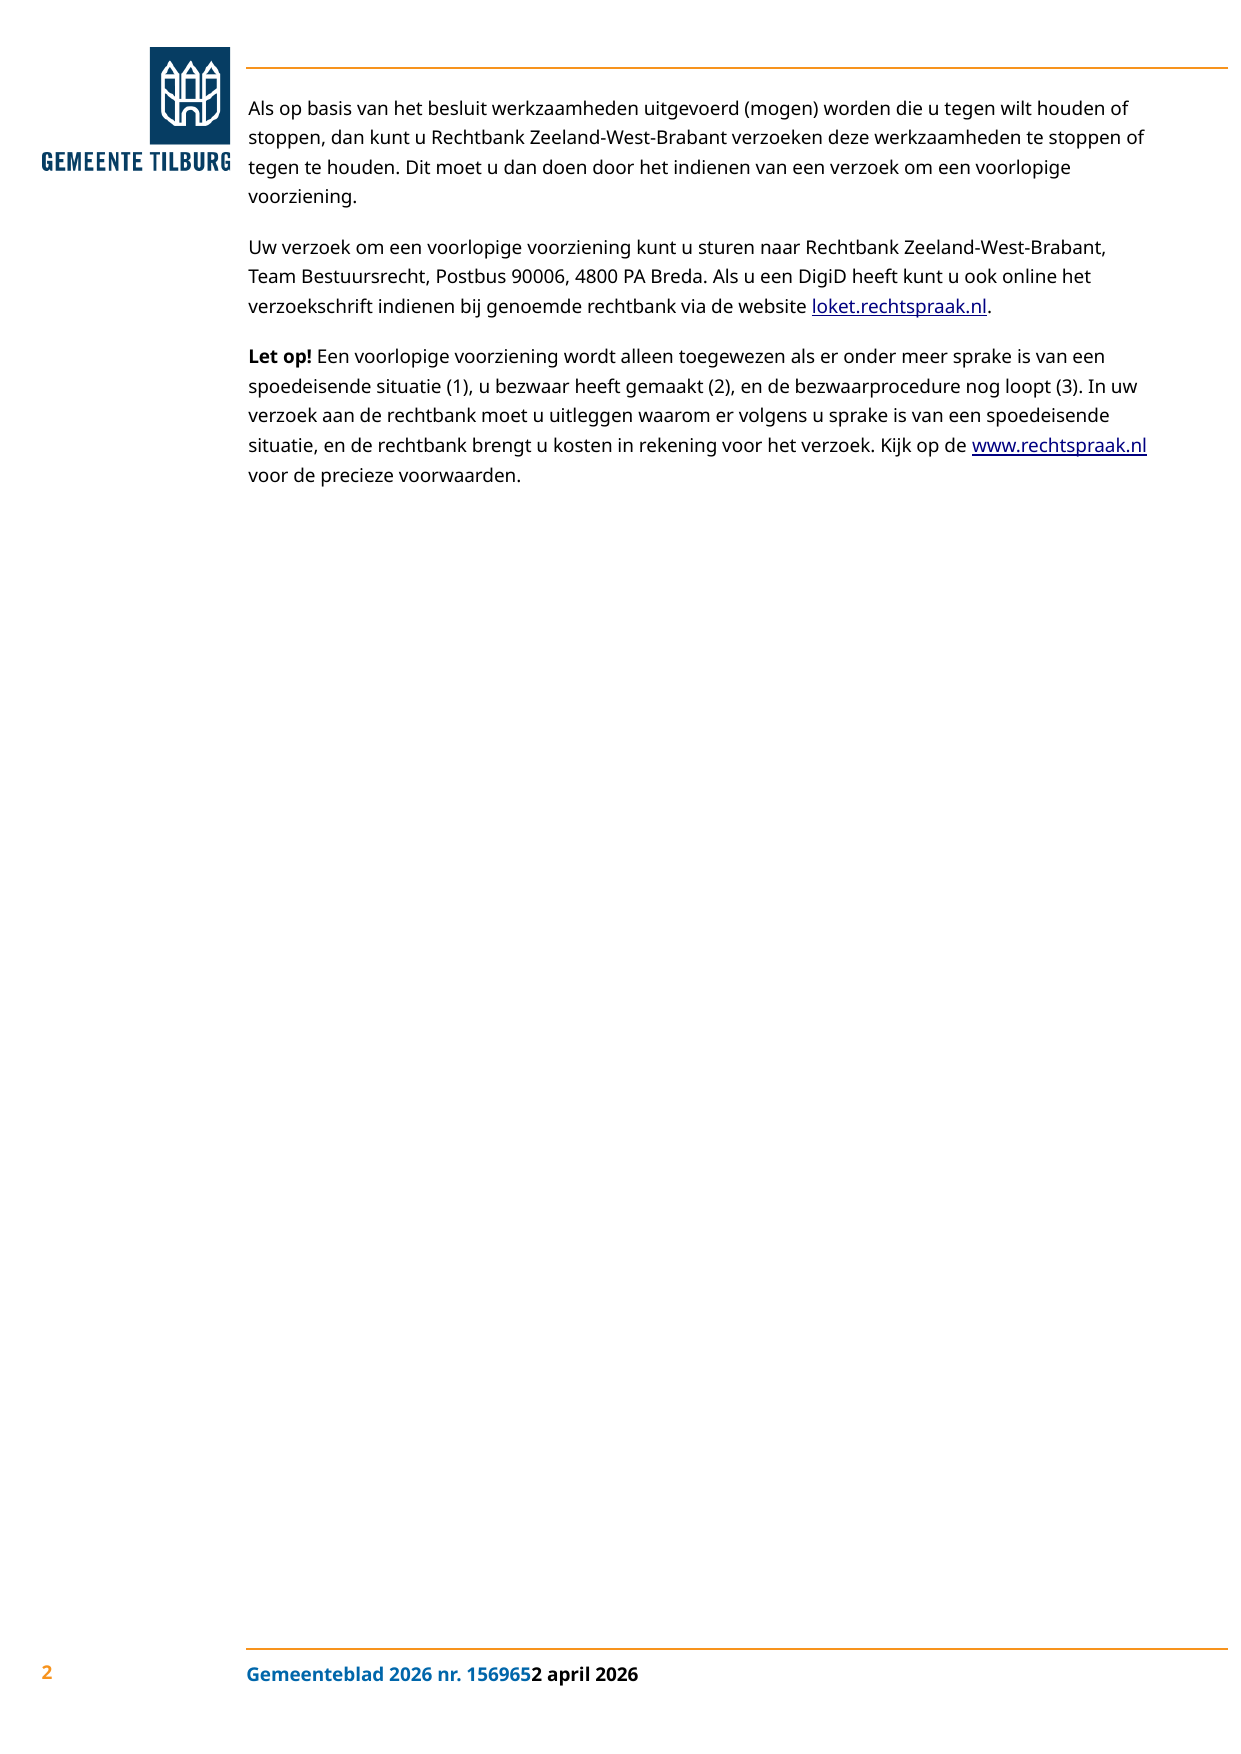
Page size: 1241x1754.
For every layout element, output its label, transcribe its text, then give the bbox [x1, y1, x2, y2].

text Let op! Een voorlopige voorziening wordt alleen toegewezen als er onder meer sprake is van een spoedeisende situatie (1), u bezwaar heeft gemaakt (2), en de bezwaarprocedure nog loopt (3). In uw verzoek aan de rechtbank moet u uitleggen waarom er volgens u sprake is van een spoedeisende situatie, en de rechtbank brengt u kosten in rekening voor het verzoek. Kijk op de www.rechtspraak.nl voor de precieze voorwaarden. [248, 343, 1152, 488]
text Uw verzoek om een voorlopige voorziening kunt u sturen naar Rechtbank Zeeland-West-Brabant, Team Bestuursrecht, Postbus 90006, 4800 PA Breda. Als u een DigiD heeft kunt u ook online het verzoekschrift indienen bij genoemde rechtbank via de website loket.rechtspraak.nl. [248, 234, 1152, 319]
text Als op basis van het besluit werkzaamheden uitgevoerd (mogen) worden die u tegen wilt houden of stoppen, dan kunt u Rechtbank Zeeland-West-Brabant verzoeken deze werkzaamheden te stoppen of tegen te houden. Dit moet u dan doen door het indienen van een verzoek om een voorlopige voorziening. [248, 95, 1152, 209]
picture [41, 47, 231, 172]
